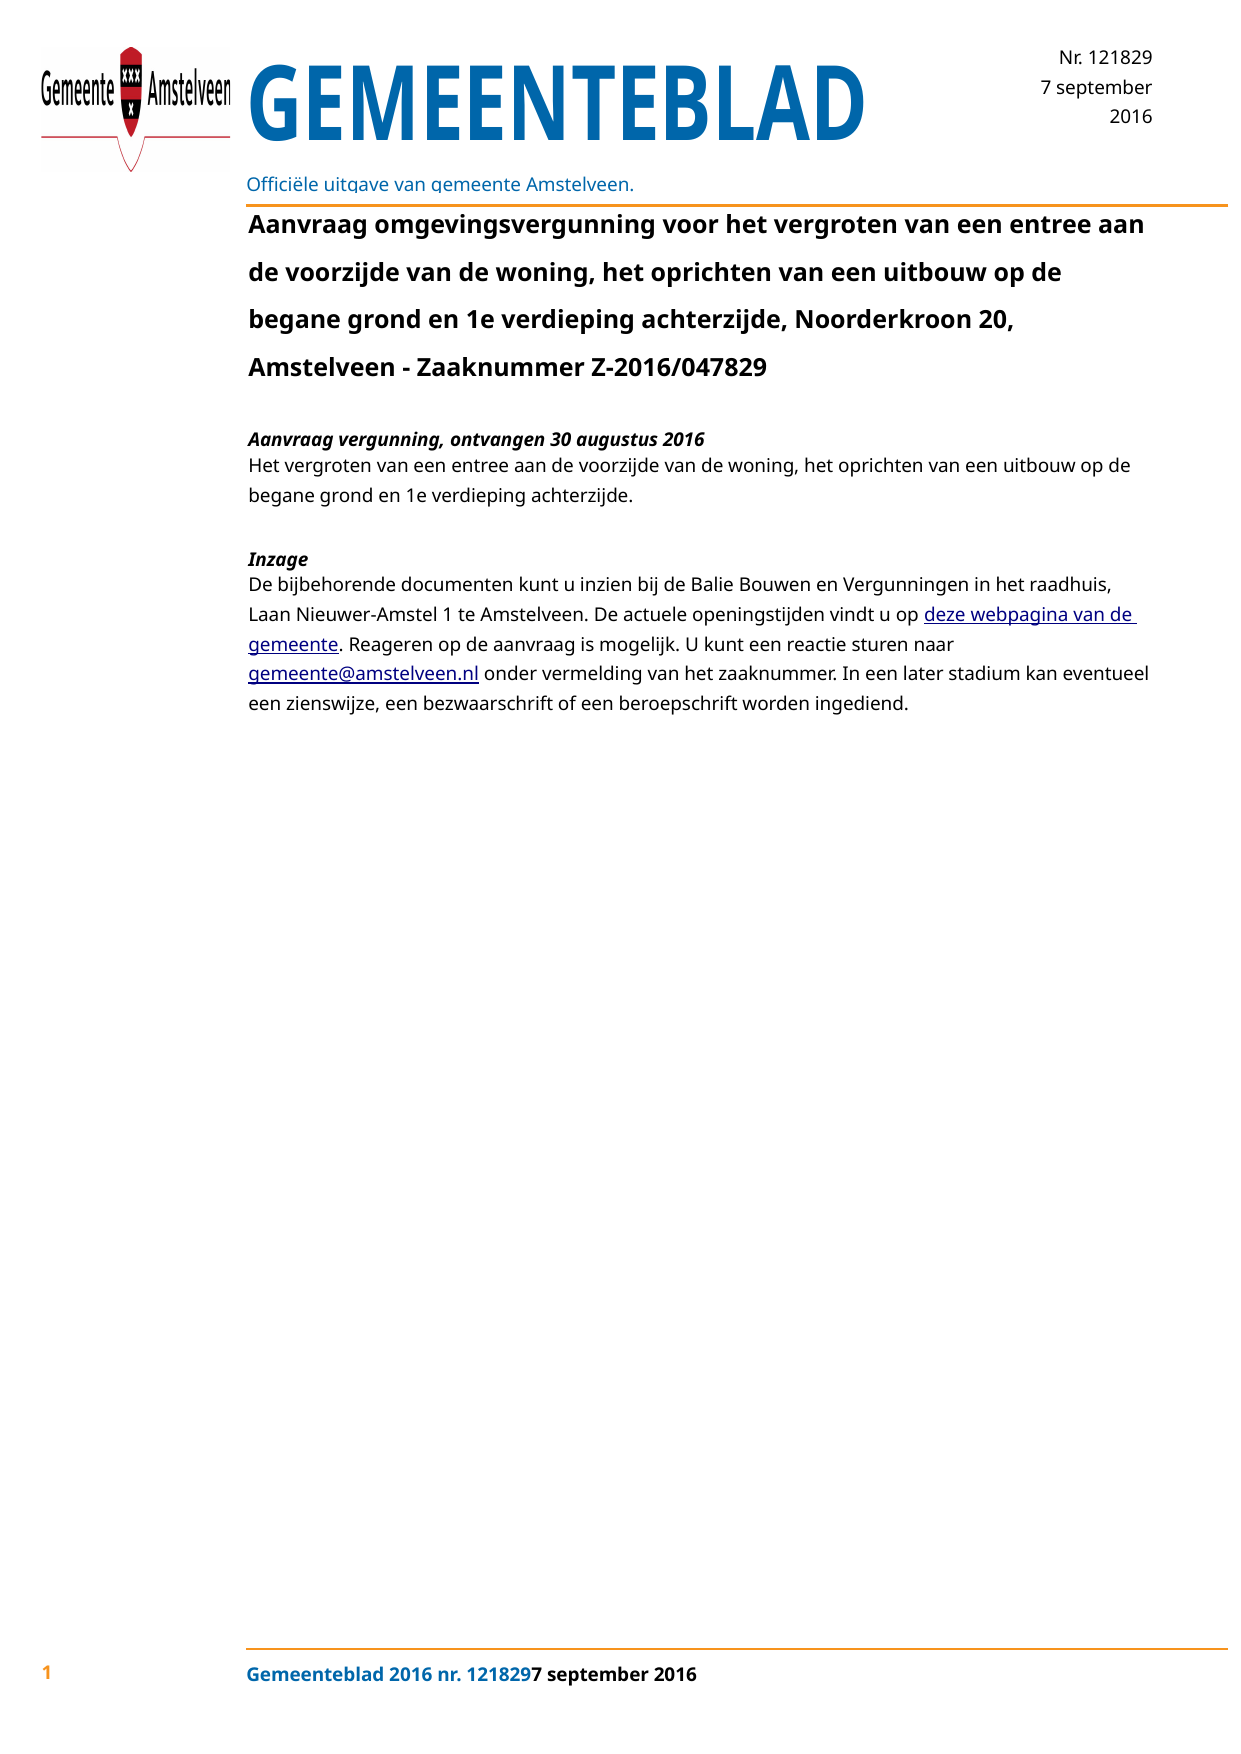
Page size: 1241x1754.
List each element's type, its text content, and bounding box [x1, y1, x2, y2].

text De bijbehorende documenten kunt u inzien bij de Balie Bouwen en Vergunningen in het raadhuis, Laan Nieuwer-Amstel 1 te Amstelveen. De actuele openingstijden vindt u op deze webpagina van de gemeente. Reageren op de aanvraag is mogelijk. U kunt een reactie sturen naar gemeente@amstelveen.nl onder vermelding van het zaaknummer. In een later stadium kan eventueel een zienswijze, een bezwaarschrift of een beroepschrift worden ingediend. [248, 572, 1152, 716]
text Aanvraag vergunning, ontvangen 30 augustus 2016 [248, 427, 1152, 452]
text Aanvraag omgevingsvergunning voor het vergroten van een entree aan de voorzijde van de woning, het oprichten van een uitbouw op de begane grond en 1e verdieping achterzijde, Noorderkroon 20, Amstelveen - Zaaknummer Z-2016/047829 [248, 207, 1152, 384]
picture [41, 47, 231, 172]
text Het vergroten van een entree aan de voorzijde van de woning, het oprichten van een uitbouw op de begane grond en 1e verdieping achterzijde. [248, 452, 1152, 508]
text Inzage [248, 546, 1152, 572]
